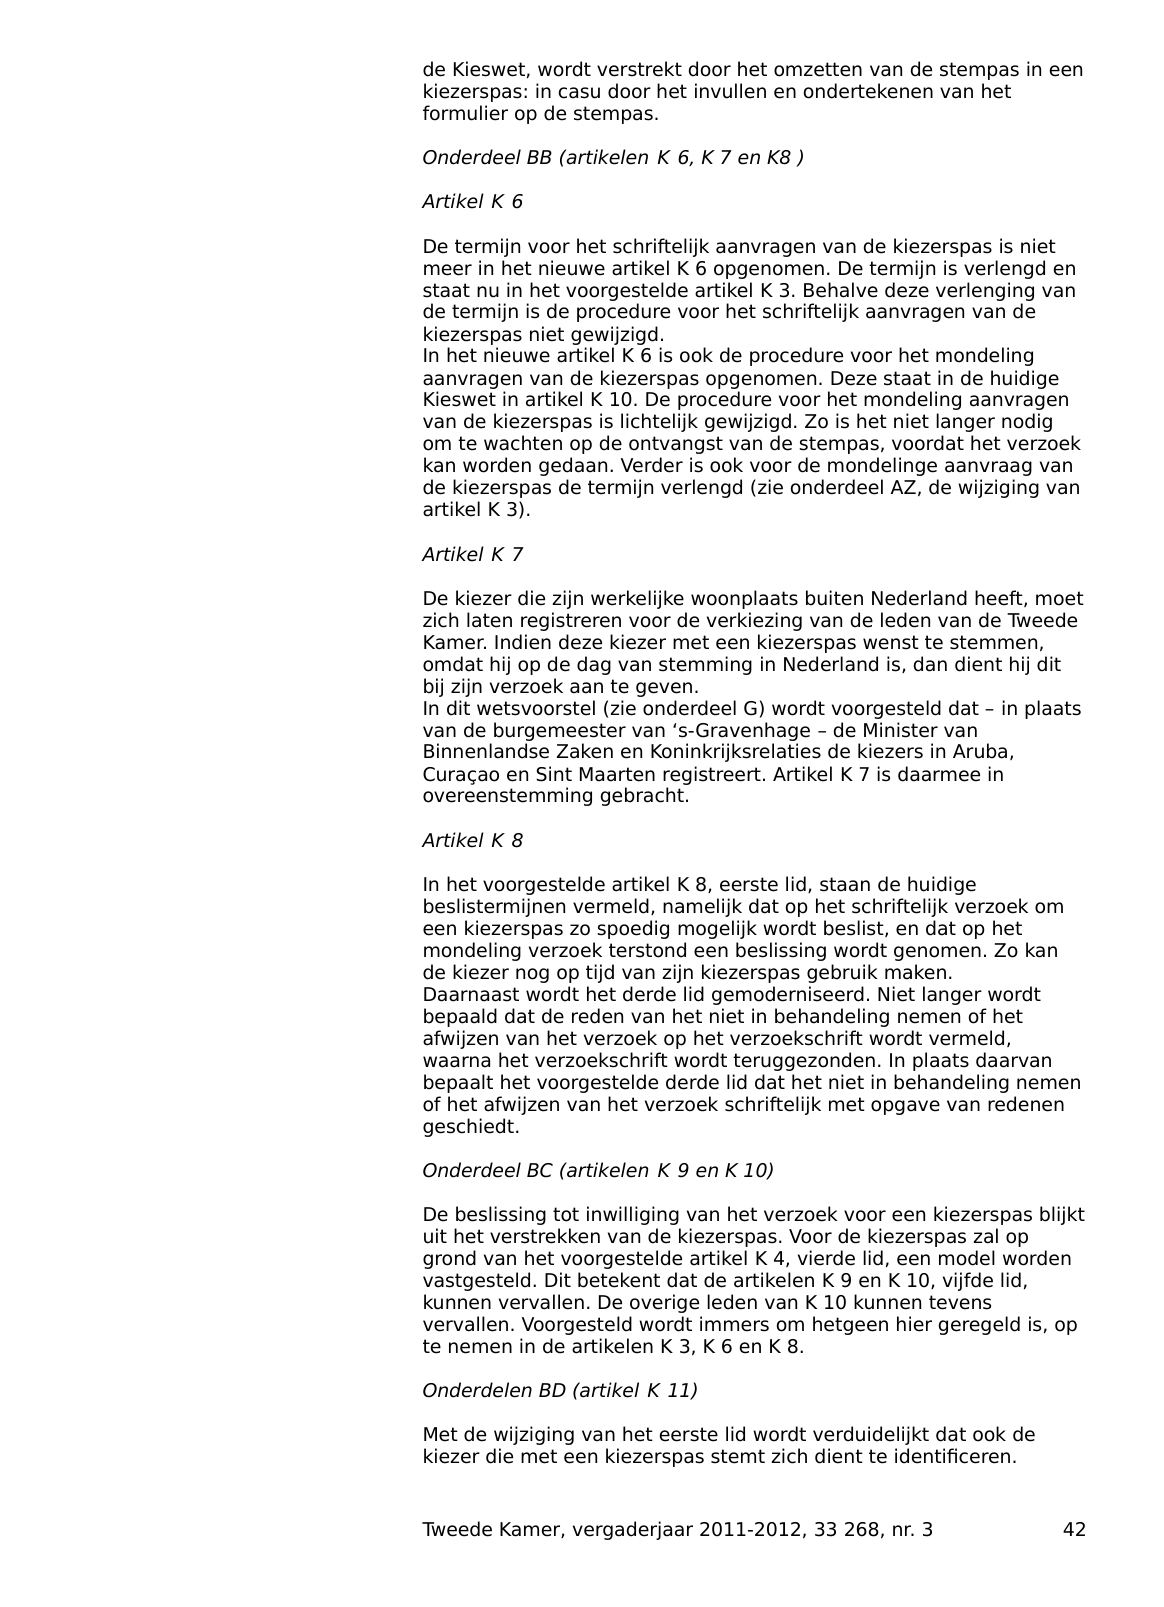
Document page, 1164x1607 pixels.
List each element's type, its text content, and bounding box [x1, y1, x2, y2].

subtitle Onderdeel BB (artikelen K 6, K 7 en K8 ) [422, 147, 1087, 169]
text In het voorgestelde artikel K 8, eerste lid, staan de huidige beslistermijnen vermeld, namelijk dat op het schriftelijk verzoek om een kiezerspas zo spoedig mogelijk wordt beslist, en dat op het mondeling verzoek terstond een beslissing wordt genomen. Zo kan de kiezer nog op tijd van zijn kiezerspas gebruik maken. [422, 874, 1087, 984]
subtitle Artikel K 6 [422, 191, 1087, 213]
text De beslissing tot inwilliging van het verzoek voor een kiezerspas blijkt uit het verstrekken van de kiezerspas. Voor de kiezerspas zal op grond van het voorgestelde artikel K 4, vierde lid, een model worden vastgesteld. Dit betekent dat de artikelen K 9 en K 10, vijfde lid, kunnen vervallen. De overige leden van K 10 kunnen tevens vervallen. Voorgesteld wordt immers om hetgeen hier geregeld is, op te nemen in de artikelen K 3, K 6 en K 8. [422, 1204, 1087, 1358]
text De termijn voor het schriftelijk aanvragen van de kiezerspas is niet meer in het nieuwe artikel K 6 opgenomen. De termijn is verlengd en staat nu in het voorgestelde artikel K 3. Behalve deze verlenging van de termijn is de procedure voor het schriftelijk aanvragen van de kiezerspas niet gewijzigd. [422, 236, 1087, 345]
text In dit wetsvoorstel (zie onderdeel G) wordt voorgesteld dat – in plaats van de burgemeester van ‘s-Gravenhage – de Minister van Binnenlandse Zaken en Koninkrijksrelaties de kiezers in Aruba, Curaçao en Sint Maarten registreert. Artikel K 7 is daarmee in overeenstemming gebracht. [422, 697, 1087, 807]
text de Kieswet, wordt verstrekt door het omzetten van de stempas in een kiezerspas: in casu door het invullen en ondertekenen van het formulier op de stempas. [422, 59, 1087, 125]
subtitle Onderdeel BC (artikelen K 9 en K 10) [422, 1160, 1087, 1182]
subtitle Artikel K 7 [422, 543, 1087, 565]
text In het nieuwe artikel K 6 is ook de procedure voor het mondeling aanvragen van de kiezerspas opgenomen. Deze staat in de huidige Kieswet in artikel K 10. De procedure voor het mondeling aanvragen van de kiezerspas is lichtelijk gewijzigd. Zo is het niet langer nodig om te wachten op de ontvangst van de stempas, voordat het verzoek kan worden gedaan. Verder is ook voor de mondelinge aanvraag van de kiezerspas de termijn verlengd (zie onderdeel AZ, de wijziging van artikel K 3). [422, 345, 1087, 521]
subtitle Artikel K 8 [422, 829, 1087, 852]
subtitle Onderdelen BD (artikel K 11) [422, 1380, 1087, 1402]
text Met de wijziging van het eerste lid wordt verduidelijkt dat ook de kiezer die met een kiezerspas stemt zich dient te identificeren. [422, 1424, 1087, 1468]
text De kiezer die zijn werkelijke woonplaats buiten Nederland heeft, moet zich laten registreren voor de verkiezing van de leden van de Tweede Kamer. Indien deze kiezer met een kiezerspas wenst te stemmen, omdat hij op de dag van stemming in Nederland is, dan dient hij dit bij zijn verzoek aan te geven. [422, 588, 1087, 697]
text Daarnaast wordt het derde lid gemoderniseerd. Niet langer wordt bepaald dat de reden van het niet in behandeling nemen of het afwijzen van het verzoek op het verzoekschrift wordt vermeld, waarna het verzoekschrift wordt teruggezonden. In plaats daarvan bepaalt het voorgestelde derde lid dat het niet in behandeling nemen of het afwijzen van het verzoek schriftelijk met opgave van redenen geschiedt. [422, 984, 1087, 1137]
